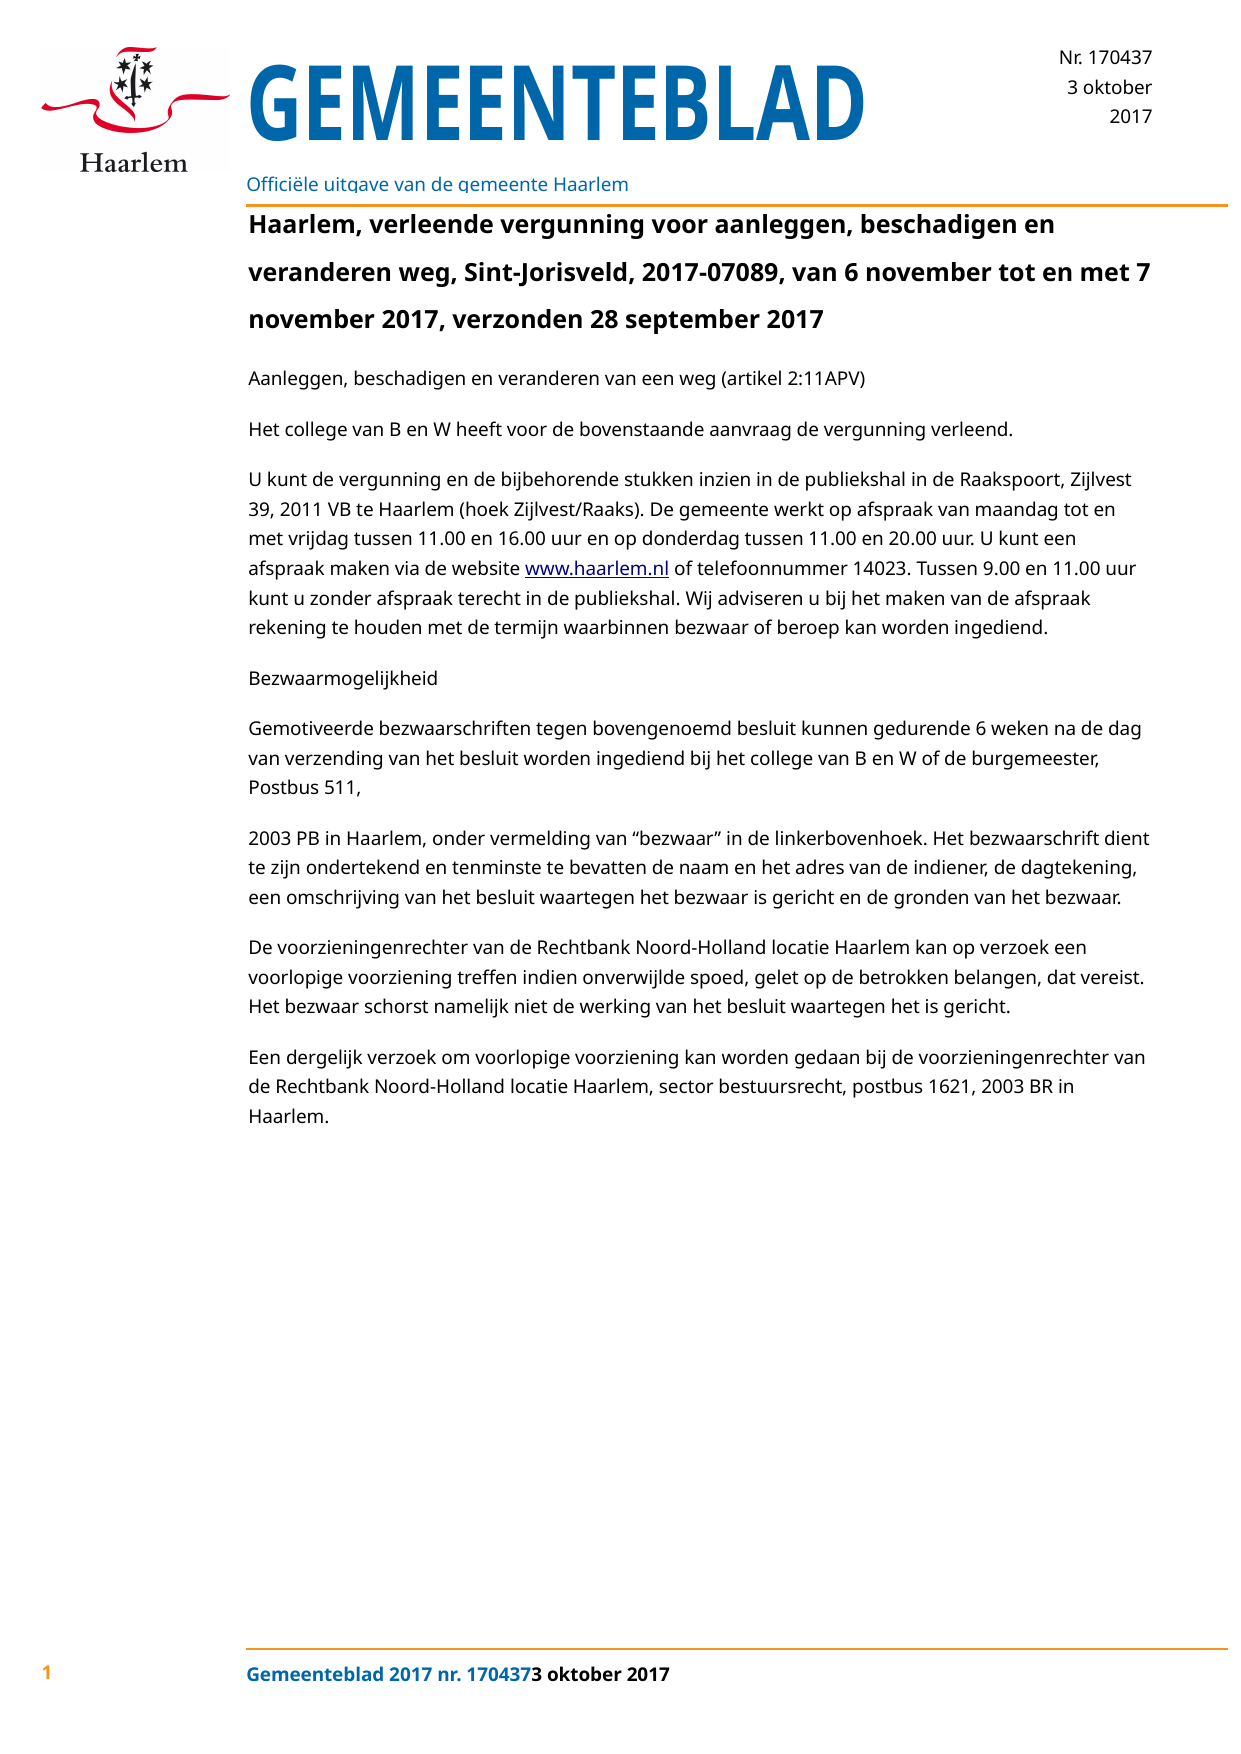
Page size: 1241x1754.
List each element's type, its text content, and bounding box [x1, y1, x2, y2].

text U kunt de vergunning en de bijbehorende stukken inzien in de publiekshal in de Raakspoort, Zijlvest 39, 2011 VB te Haarlem (hoek Zijlvest/Raaks). De gemeente werkt op afspraak van maandag tot en met vrijdag tussen 11.00 en 16.00 uur en op donderdag tussen 11.00 en 20.00 uur. U kunt een afspraak maken via de website www.haarlem.nl of telefoonnummer 14023. Tussen 9.00 en 11.00 uur kunt u zonder afspraak terecht in de publiekshal. Wij adviseren u bij het maken van de afspraak rekening te houden met de termijn waarbinnen bezwaar of beroep kan worden ingediend. [248, 466, 1152, 640]
text Het college van B en W heeft voor de bovenstaande aanvraag de vergunning verleend. [248, 416, 1152, 442]
text 2003 PB in Haarlem, onder vermelding van “bezwaar” in de linkerbovenhoek. Het bezwaarschrift dient te zijn ondertekend en tenminste te bevatten de naam en het adres van de indiener, de dagtekening, een omschrijving van het besluit waartegen het bezwaar is gericht en de gronden van het bezwaar. [248, 825, 1152, 909]
text Haarlem, verleende vergunning voor aanleggen, beschadigen en veranderen weg, Sint-Jorisveld, 2017-07089, van 6 november tot en met 7 november 2017, verzonden 28 september 2017 [248, 207, 1152, 336]
text Gemotiveerde bezwaarschriften tegen bovengenoemd besluit kunnen gedurende 6 weken na de dag van verzending van het besluit worden ingediend bij het college van B en W of de burgemeester, Postbus 511, [248, 715, 1152, 800]
picture [41, 47, 231, 172]
text Bezwaarmogelijkheid [248, 665, 1152, 690]
text De voorzieningenrechter van de Rechtbank Noord-Holland locatie Haarlem kan op verzoek een voorlopige voorziening treffen indien onverwijlde spoed, gelet op de betrokken belangen, dat vereist. Het bezwaar schorst namelijk niet de werking van het besluit waartegen het is gericht. [248, 934, 1152, 1019]
text Een dergelijk verzoek om voorlopige voorziening kan worden gedaan bij de voorzieningenrechter van de Rechtbank Noord-Holland locatie Haarlem, sector bestuursrecht, postbus 1621, 2003 BR in Haarlem. [248, 1044, 1152, 1129]
text Aanleggen, beschadigen en veranderen van een weg (artikel 2:11APV) [248, 366, 1152, 391]
